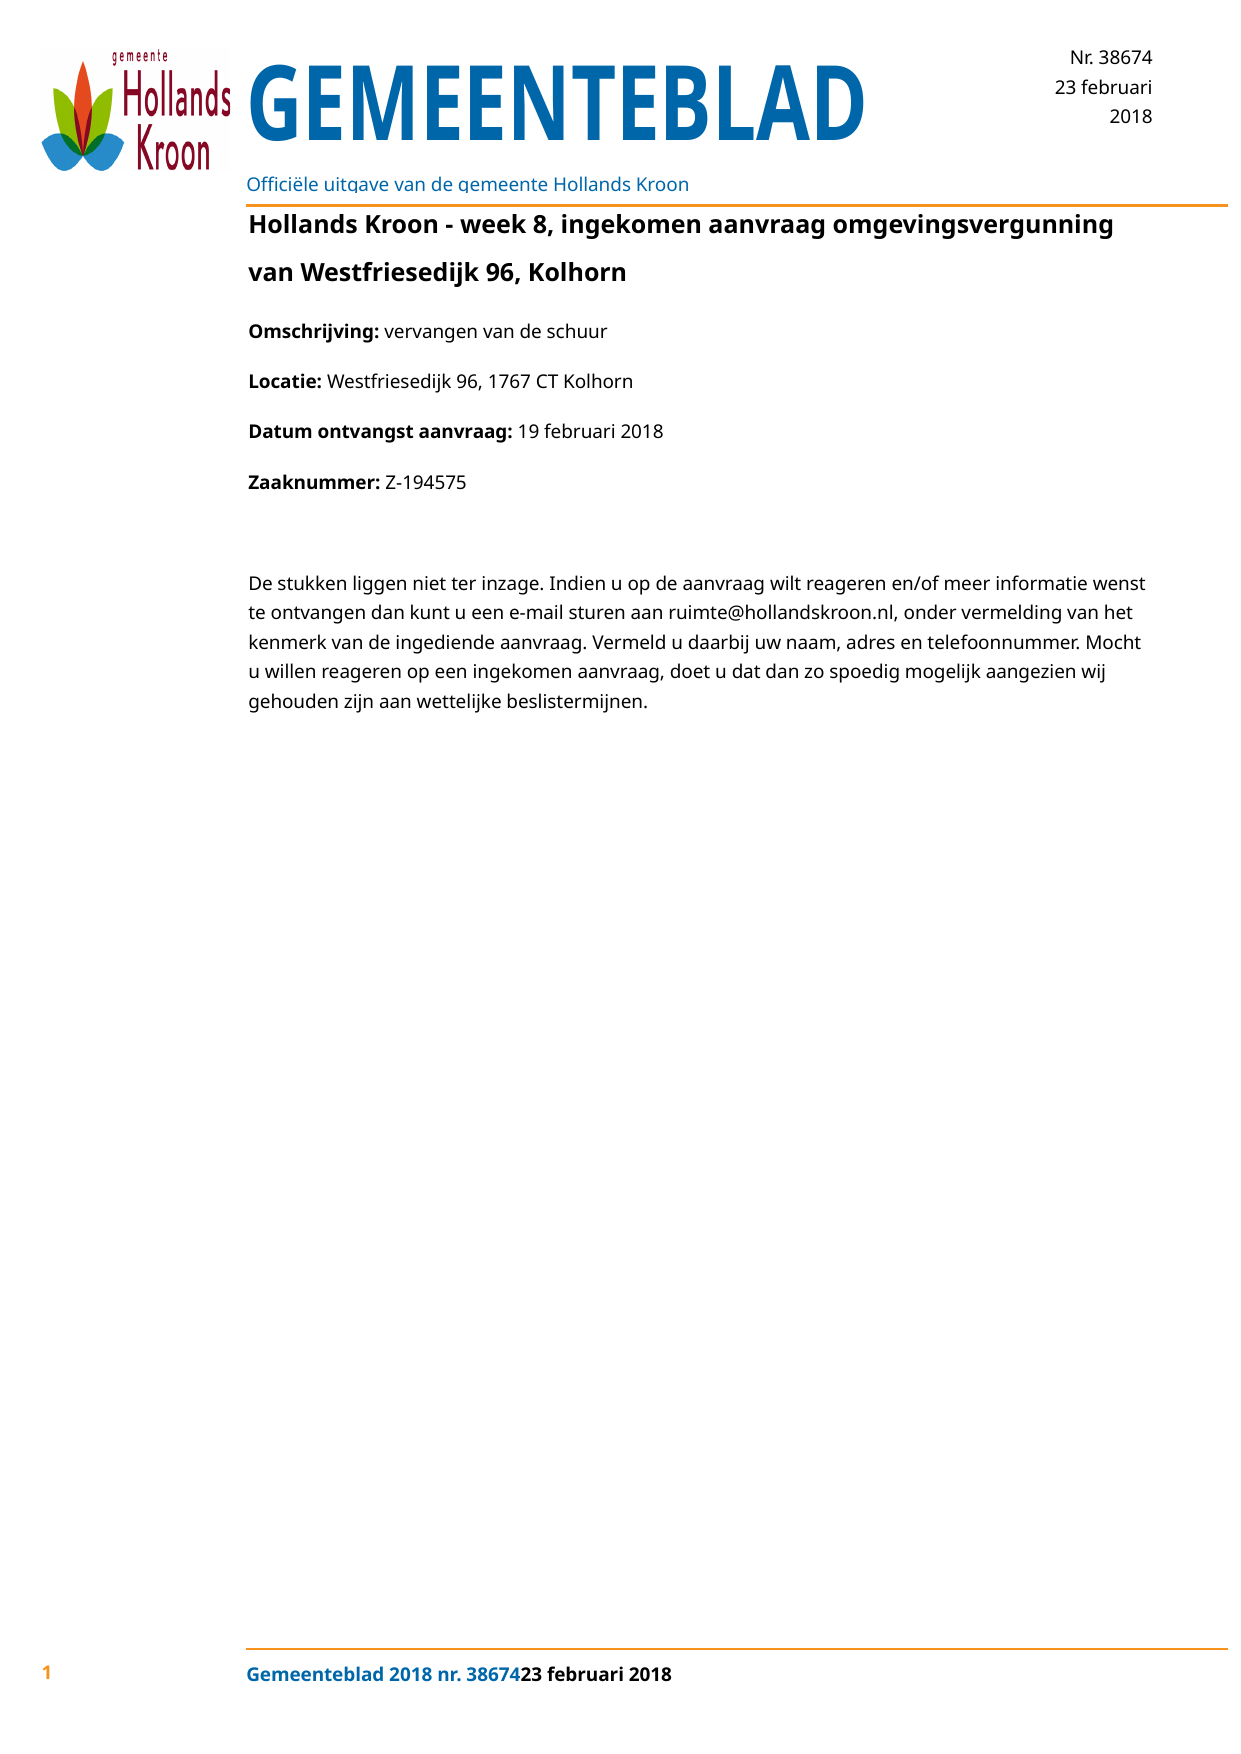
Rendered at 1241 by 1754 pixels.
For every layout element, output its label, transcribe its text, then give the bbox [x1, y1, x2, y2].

text Hollands Kroon - week 8, ingekomen aanvraag omgevingsvergunning van Westfriesedijk 96, Kolhorn [248, 207, 1152, 288]
text Zaaknummer: Z-194575 [248, 469, 1152, 495]
picture [41, 47, 231, 172]
text Omschrijving: vervangen van de schuur [248, 318, 1152, 344]
text Locatie: Westfriesedijk 96, 1767 CT Kolhorn [248, 368, 1152, 394]
text De stukken liggen niet ter inzage. Indien u op de aanvraag wilt reageren en/of meer informatie wenst te ontvangen dan kunt u een e-mail sturen aan ruimte@hollandskroon.nl, onder vermelding van het kenmerk van de ingediende aanvraag. Vermeld u daarbij uw naam, adres en telefoonnummer. Mocht u willen reageren op een ingekomen aanvraag, doet u dat dan zo spoedig mogelijk aangezien wij gehouden zijn aan wettelijke beslistermijnen. [248, 570, 1152, 714]
text Datum ontvangst aanvraag: 19 februari 2018 [248, 419, 1152, 444]
